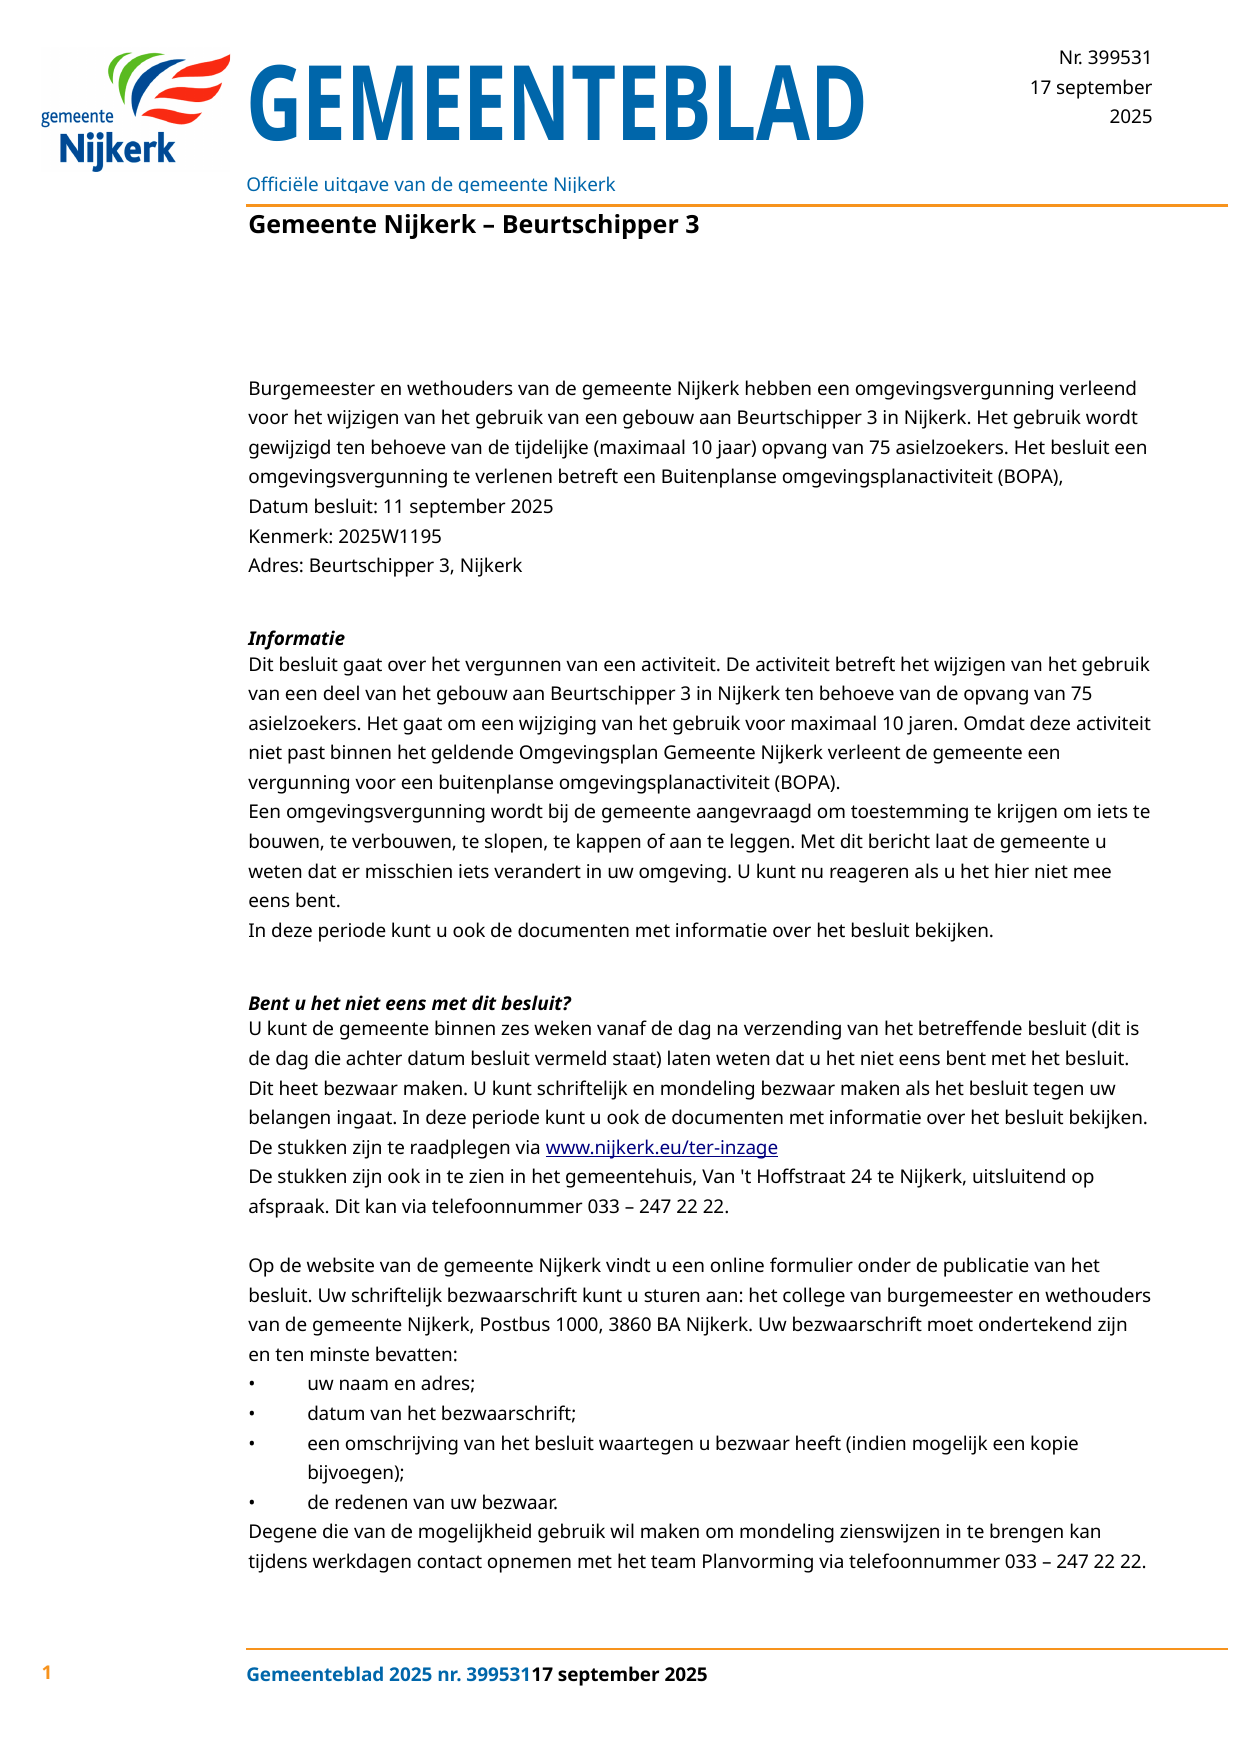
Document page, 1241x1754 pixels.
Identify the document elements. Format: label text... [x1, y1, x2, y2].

text Burgemeester en wethouders van de gemeente Nijkerk hebben een omgevingsvergunning verleend voor het wijzigen van het gebruik van een gebouw aan Beurtschipper 3 in Nijkerk. Het gebruik wordt gewijzigd ten behoeve van de tijdelijke (maximaal 10 jaar) opvang van 75 asielzoekers. Het besluit een omgevingsvergunning te verlenen betreft een Buitenplanse omgevingsplanactiviteit (BOPA), [248, 375, 1152, 489]
text In deze periode kunt u ook de documenten met informatie over het besluit bekijken. [248, 917, 1152, 943]
text Op de website van de gemeente Nijkerk vindt u een online formulier onder de publicatie van het besluit. Uw schriftelijk bezwaarschrift kunt u sturen aan: het college van burgemeester en wethouders van de gemeente Nijkerk, Postbus 1000, 3860 BA Nijkerk. Uw bezwaarschrift moet ondertekend zijn en ten minste bevatten: [248, 1252, 1152, 1367]
text Degene die van de mogelijkheid gebruik wil maken om mondeling zienswijzen in te brengen kan tijdens werkdagen contact opnemen met het team Planvorming via telefoonnummer 033 – 247 22 22. [248, 1518, 1152, 1574]
list datum van het bezwaarschrift; [248, 1400, 1152, 1426]
list de redenen van uw bezwaar. [248, 1489, 1152, 1514]
text Adres: Beurtschipper 3, Nijkerk [248, 552, 1152, 578]
text Bent u het niet eens met dit besluit? [248, 990, 1152, 1016]
text Informatie [248, 625, 1152, 651]
text Dit besluit gaat over het vergunnen van een activiteit. De activiteit betreft het wijzigen van het gebruik van een deel van het gebouw aan Beurtschipper 3 in Nijkerk ten behoeve van de opvang van 75 asielzoekers. Het gaat om een wijziging van het gebruik voor maximaal 10 jaren. Omdat deze activiteit niet past binnen het geldende Omgevingsplan Gemeente Nijkerk verleent de gemeente een vergunning voor een buitenplanse omgevingsplanactiviteit (BOPA). [248, 651, 1152, 795]
text Kenmerk: 2025W1195 [248, 523, 1152, 548]
text De stukken zijn ook in te zien in het gemeentehuis, Van 't Hoffstraat 24 te Nijkerk, uitsluitend op afspraak. Dit kan via telefoonnummer 033 – 247 22 22. [248, 1163, 1152, 1219]
text Datum besluit: 11 september 2025 [248, 493, 1152, 519]
picture [41, 47, 231, 172]
text U kunt de gemeente binnen zes weken vanaf de dag na verzending van het betreffende besluit (dit is de dag die achter datum besluit vermeld staat) laten weten dat u het niet eens bent met het besluit. Dit heet bezwaar maken. U kunt schriftelijk en mondeling bezwaar maken als het besluit tegen uw belangen ingaat. In deze periode kunt u ook de documenten met informatie over het besluit bekijken. De stukken zijn te raadplegen via www.nijkerk.eu/ter-inzage [248, 1016, 1152, 1159]
text Gemeente Nijkerk – Beurtschipper 3 [248, 207, 1152, 241]
list uw naam en adres; [248, 1371, 1152, 1396]
text Een omgevingsvergunning wordt bij de gemeente aangevraagd om toestemming te krijgen om iets te bouwen, te verbouwen, te slopen, te kappen of aan te leggen. Met dit bericht laat de gemeente u weten dat er misschien iets verandert in uw omgeving. U kunt nu reageren als u het hier niet mee eens bent. [248, 799, 1152, 913]
list een omschrijving van het besluit waartegen u bezwaar heeft (indien mogelijk een kopie bijvoegen); [248, 1430, 1152, 1485]
